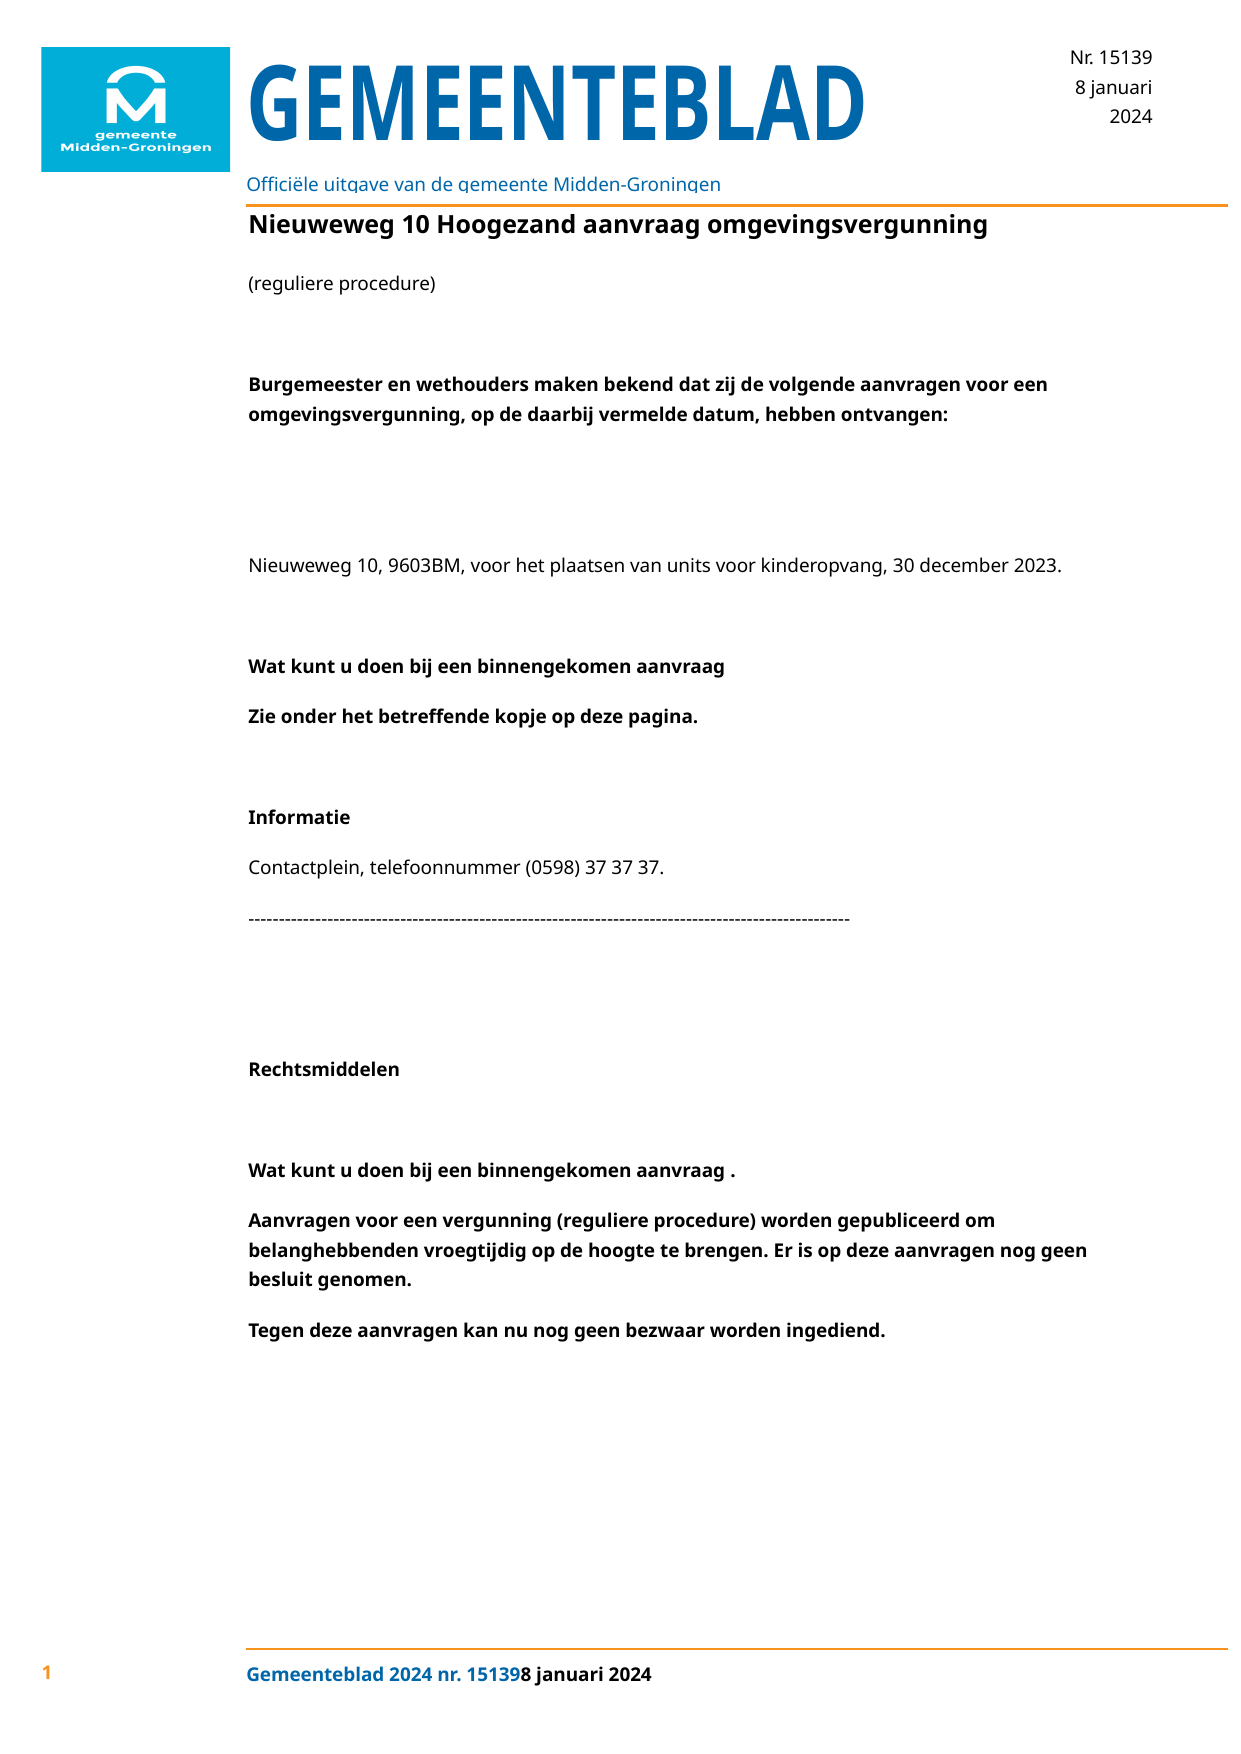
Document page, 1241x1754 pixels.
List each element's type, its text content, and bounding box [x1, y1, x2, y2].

text Informatie [248, 804, 1152, 830]
text Nieuweweg 10 Hoogezand aanvraag omgevingsvergunning [248, 207, 1152, 241]
text --------------------------------------------------------------------------------------------------- [248, 905, 1152, 931]
text Contactplein, telefoonnummer (0598) 37 37 37. [248, 854, 1152, 880]
text Wat kunt u doen bij een binnengekomen aanvraag [248, 653, 1152, 678]
text (reguliere procedure) [248, 270, 1152, 296]
text Tegen deze aanvragen kan nu nog geen bezwaar worden ingediend. [248, 1317, 1152, 1343]
text Aanvragen voor een vergunning (reguliere procedure) worden gepubliceerd om belanghebbenden vroegtijdig op de hoogte te brengen. Er is op deze aanvragen nog geen besluit genomen. [248, 1207, 1152, 1292]
text Burgemeester en wethouders maken bekend dat zij de volgende aanvragen voor een omgevingsvergunning, op de daarbij vermelde datum, hebben ontvangen: [248, 371, 1152, 426]
picture [107, 89, 165, 122]
text Rechtsmiddelen [248, 1056, 1152, 1082]
text Wat kunt u doen bij een binnengekomen aanvraag . [248, 1157, 1152, 1183]
picture [108, 66, 164, 82]
text Nieuweweg 10, 9603BM, voor het plaatsen van units voor kinderopvang, 30 december 2023. [248, 552, 1152, 578]
text Zie onder het betreffende kopje op deze pagina. [248, 703, 1152, 729]
picture [184, 146, 190, 153]
